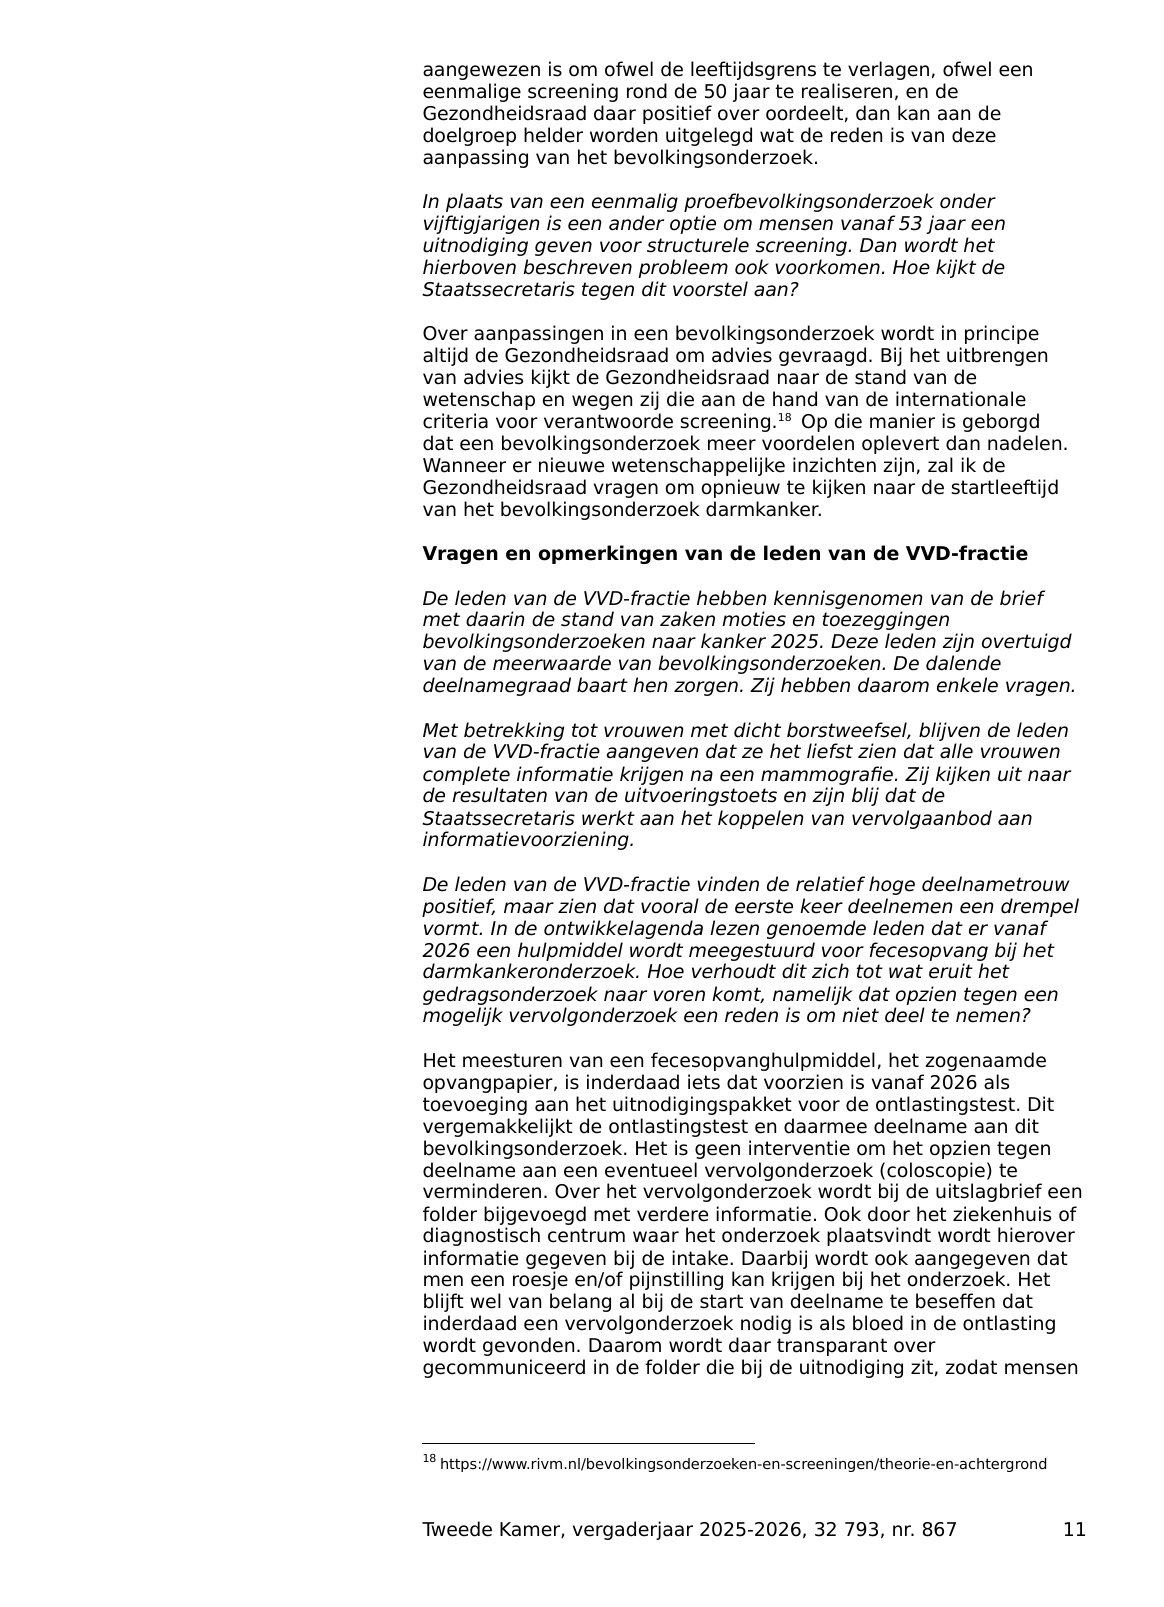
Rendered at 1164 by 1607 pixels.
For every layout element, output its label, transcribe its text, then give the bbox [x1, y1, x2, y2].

text aangewezen is om ofwel de leeftijdsgrens te verlagen, ofwel een eenmalige screening rond de 50 jaar te realiseren, en de Gezondheidsraad daar positief over oordeelt, dan kan aan de doelgroep helder worden uitgelegd wat de reden is van deze aanpassing van het bevolkingsonderzoek. [422, 59, 1087, 169]
text Over aanpassingen in een bevolkingsonderzoek wordt in principe altijd de Gezondheidsraad om advies gevraagd. Bij het uitbrengen van advies kijkt de Gezondheidsraad naar de stand van de wetenschap en wegen zij die aan de hand van de internationale criteria voor verantwoorde screening. Op die manier is geborgd [422, 323, 1087, 433]
text De leden van de VVD-fractie vinden de relatief hoge deelnametrouw positief, maar zien dat vooral de eerste keer deelnemen een drempel vormt. In de ontwikkelagenda lezen genoemde leden dat er vanaf 2026 een hulpmiddel wordt meegestuurd voor fecesopvang bij het darmkankeronderzoek. Hoe verhoudt dit zich tot wat eruit het gedragsonderzoek naar voren komt, namelijk dat opzien tegen een mogelijk vervolgonderzoek een reden is om niet deel te nemen? [422, 873, 1087, 1027]
text Met betrekking tot vrouwen met dicht borstweefsel, blijven de leden van de VVD-fractie aangeven dat ze het liefst zien dat alle vrouwen complete informatie krijgen na een mammografie. Zij kijken uit naar de resultaten van de uitvoeringstoets en zijn blij dat de Staatssecretaris werkt aan het koppelen van vervolgaanbod aan informatievoorziening. [422, 719, 1087, 851]
text dat een bevolkingsonderzoek meer voordelen oplevert dan nadelen. Wanneer er nieuwe wetenschappelijke inzichten zijn, zal ik de Gezondheidsraad vragen om opnieuw te kijken naar de startleeftijd van het bevolkingsonderzoek darmkanker. [422, 433, 1087, 521]
text In plaats van een eenmalig proefbevolkingsonderzoek onder vijftigjarigen is een ander optie om mensen vanaf 53 jaar een uitnodiging geven voor structurele screening. Dan wordt het hierboven beschreven probleem ook voorkomen. Hoe kijkt de Staatssecretaris tegen dit voorstel aan? [422, 191, 1087, 301]
text https://www.rivm.nl/bevolkingsonderzoeken-en-screeningen/theorie-en-achtergrond [422, 1452, 1087, 1474]
text De leden van de VVD-fractie hebben kennisgenomen van de brief met daarin de stand van zaken moties en toezeggingen bevolkingsonderzoeken naar kanker 2025. Deze leden zijn overtuigd van de meerwaarde van bevolkingsonderzoeken. De dalende deelnamegraad baart hen zorgen. Zij hebben daarom enkele vragen. [422, 587, 1087, 697]
subtitle Vragen en opmerkingen van de leden van de VVD-fractie [422, 543, 1087, 565]
text Het meesturen van een fecesopvanghulpmiddel, het zogenaamde opvangpapier, is inderdaad iets dat voorzien is vanaf 2026 als toevoeging aan het uitnodigingspakket voor de ontlastingstest. Dit vergemakkelijkt de ontlastingstest en daarmee deelname aan dit bevolkingsonderzoek. Het is geen interventie om het opzien tegen deelname aan een eventueel vervolgonderzoek (coloscopie) te verminderen. Over het vervolgonderzoek wordt bij de uitslagbrief een folder bijgevoegd met verdere informatie. Ook door het ziekenhuis of diagnostisch centrum waar het onderzoek plaatsvindt wordt hierover informatie gegeven bij de intake. Daarbij wordt ook aangegeven dat men een roesje en/of pijnstilling kan krijgen bij het onderzoek. Het blijft wel van belang al bij de start van deelname te beseffen dat inderdaad een vervolgonderzoek nodig is als bloed in de ontlasting wordt gevonden. Daarom wordt daar transparant over gecommuniceerd in de folder die bij de uitnodiging zit, zodat mensen [422, 1049, 1087, 1379]
